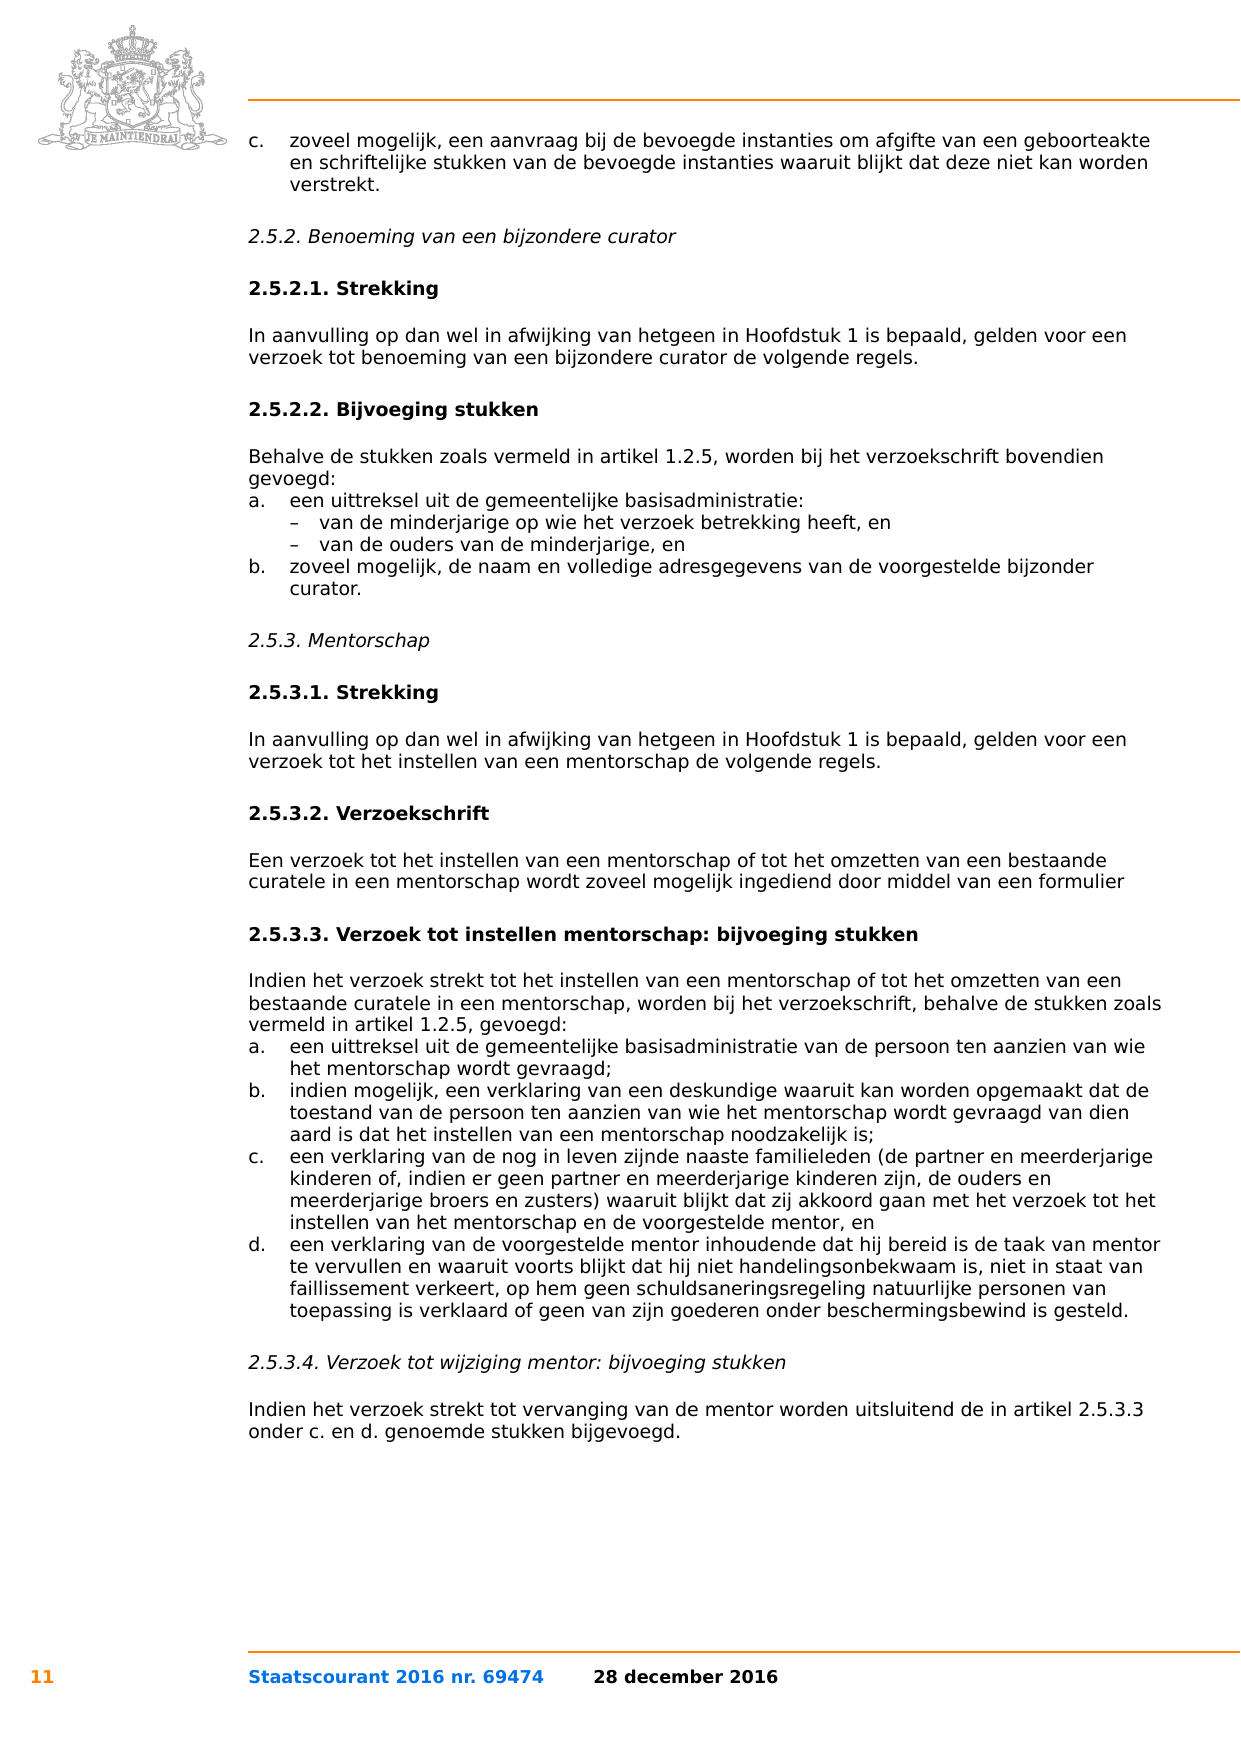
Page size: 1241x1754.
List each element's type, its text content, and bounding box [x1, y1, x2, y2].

text In aanvulling op dan wel in afwijking van hetgeen in Hoofdstuk 1 is bepaald, gelden voor een verzoek tot het instellen van een mentorschap de volgende regels. [248, 728, 1163, 772]
text b. indien mogelijk, een verklaring van een deskundige waaruit kan worden opgemaakt dat de toestand van de persoon ten aanzien van wie het mentorschap wordt gevraagd van dien aard is dat het instellen van een mentorschap noodzakelijk is; [248, 1080, 1163, 1146]
text Een verzoek tot het instellen van een mentorschap of tot het omzetten van een bestaande curatele in een mentorschap wordt zoveel mogelijk ingediend door middel van een formulier [248, 849, 1163, 893]
text a. een uittreksel uit de gemeentelijke basisadministratie van de persoon ten aanzien van wie het mentorschap wordt gevraagd; [248, 1036, 1163, 1080]
subtitle 2.5.3.3. Verzoek tot instellen mentorschap: bijvoeging stukken [248, 923, 1163, 945]
text a. een uittreksel uit de gemeentelijke basisadministratie: [248, 490, 1163, 512]
subtitle 2.5.3. Mentorschap [248, 629, 1163, 652]
subtitle 2.5.3.1. Strekking [248, 682, 1163, 703]
subtitle 2.5.3.4. Verzoek tot wijziging mentor: bijvoeging stukken [248, 1352, 1163, 1374]
subtitle 2.5.2.2. Bijvoeging stukken [248, 399, 1163, 421]
text b. zoveel mogelijk, de naam en volledige adresgegevens van de voorgestelde bijzonder curator. [248, 556, 1163, 599]
text Indien het verzoek strekt tot vervanging van de mentor worden uitsluitend de in artikel 2.5.3.3 onder c. en d. genoemde stukken bijgevoegd. [248, 1399, 1163, 1443]
text d. een verklaring van de voorgestelde mentor inhoudende dat hij bereid is de taak van mentor te vervullen en waaruit voorts blijkt dat hij niet handelingsonbekwaam is, niet in staat van faillissement verkeert, op hem geen schuldsaneringsregeling natuurlijke personen van toepassing is verklaard of geen van zijn goederen onder beschermingsbewind is gesteld. [248, 1234, 1163, 1322]
text – van de ouders van de minderjarige, en [289, 534, 1163, 556]
subtitle 2.5.2. Benoeming van een bijzondere curator [248, 226, 1163, 248]
subtitle 2.5.2.1. Strekking [248, 278, 1163, 300]
text c. een verklaring van de nog in leven zijnde naaste familieleden (de partner en meerderjarige kinderen of, indien er geen partner en meerderjarige kinderen zijn, de ouders en meerderjarige broers en zusters) waaruit blijkt dat zij akkoord gaan met het verzoek tot het instellen van het mentorschap en de voorgestelde mentor, en [248, 1146, 1163, 1234]
text In aanvulling op dan wel in afwijking van hetgeen in Hoofdstuk 1 is bepaald, gelden voor een verzoek tot benoeming van een bijzondere curator de volgende regels. [248, 325, 1163, 369]
picture [38, 25, 227, 150]
text Behalve de stukken zoals vermeld in artikel 1.2.5, worden bij het verzoekschrift bovendien gevoegd: [248, 446, 1163, 490]
text c. zoveel mogelijk, een aanvraag bij de bevoegde instanties om afgifte van een geboorteakte en schriftelijke stukken van de bevoegde instanties waaruit blijkt dat deze niet kan worden verstrekt. [248, 130, 1163, 196]
text – van de minderjarige op wie het verzoek betrekking heeft, en [289, 512, 1163, 534]
text Indien het verzoek strekt tot het instellen van een mentorschap of tot het omzetten van een bestaande curatele in een mentorschap, worden bij het verzoekschrift, behalve de stukken zoals vermeld in artikel 1.2.5, gevoegd: [248, 970, 1163, 1036]
subtitle 2.5.3.2. Verzoekschrift [248, 802, 1163, 824]
